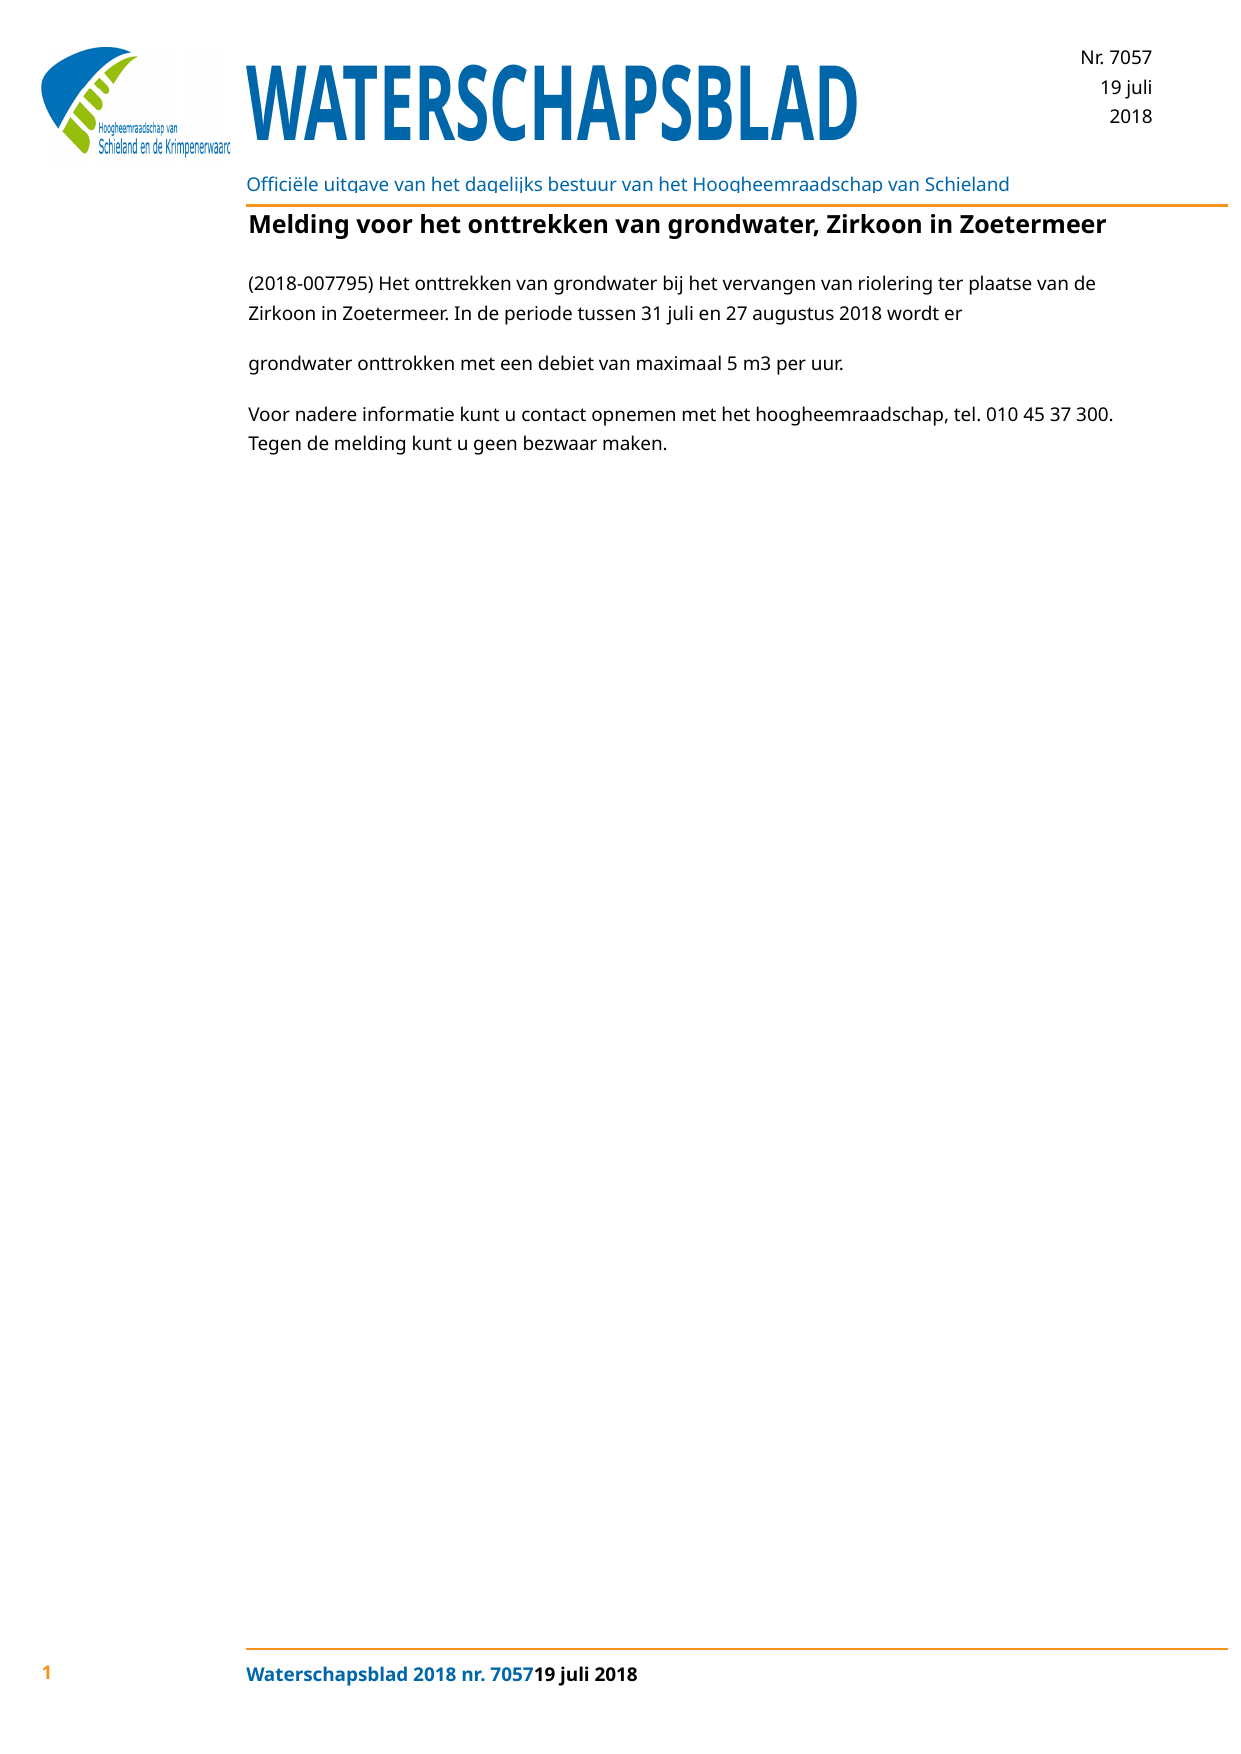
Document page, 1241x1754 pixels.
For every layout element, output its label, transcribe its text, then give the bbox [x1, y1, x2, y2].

text grondwater onttrokken met een debiet van maximaal 5 m3 per uur. [248, 350, 1152, 376]
text (2018-007795) Het onttrekken van grondwater bij het vervangen van riolering ter plaatse van de Zirkoon in Zoetermeer. In de periode tussen 31 juli en 27 augustus 2018 wordt er [248, 270, 1152, 326]
text Voor nadere informatie kunt u contact opnemen met het hoogheemraadschap, tel. 010 45 37 300. Tegen de melding kunt u geen bezwaar maken. [248, 401, 1152, 456]
picture [41, 47, 231, 172]
text Melding voor het onttrekken van grondwater, Zirkoon in Zoetermeer [248, 207, 1152, 241]
